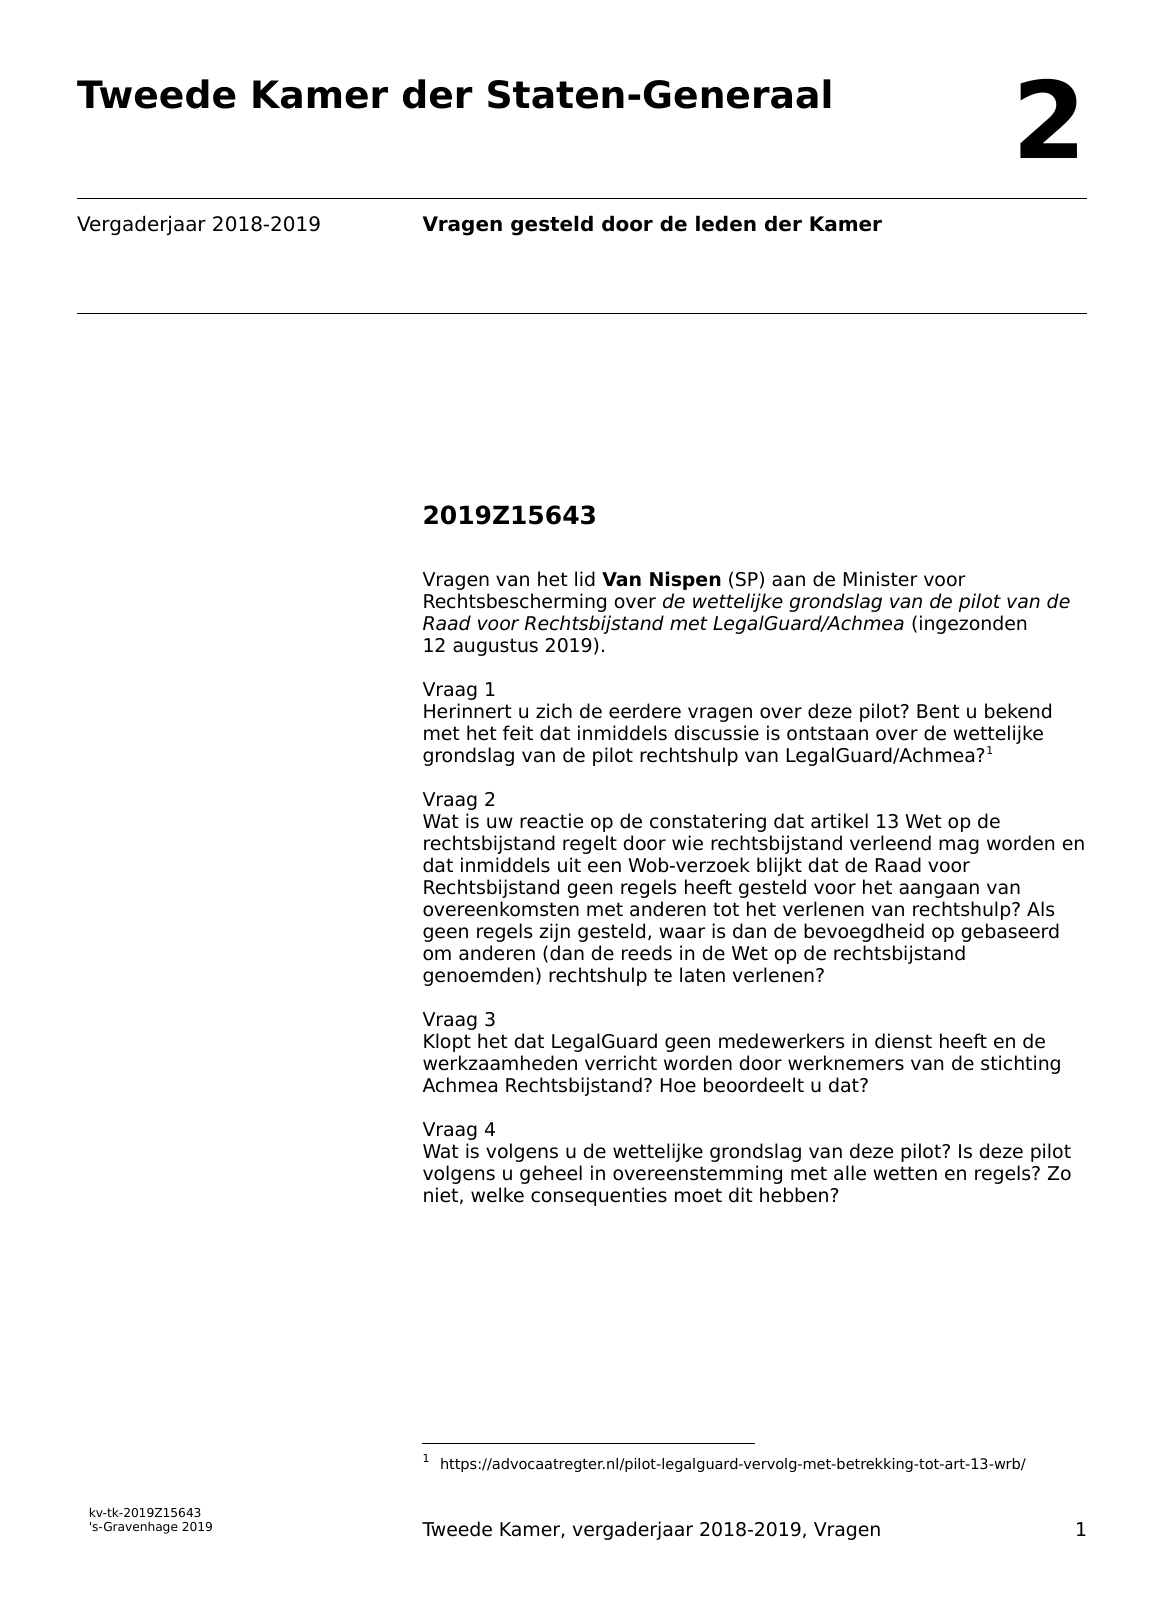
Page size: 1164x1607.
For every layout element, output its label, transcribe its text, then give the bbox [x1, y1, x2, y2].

text Klopt het dat LegalGuard geen medewerkers in dienst heeft en de werkzaamheden verricht worden door werknemers van de stichting Achmea Rechtsbijstand? Hoe beoordeelt u dat? [422, 1031, 1087, 1097]
text Wat is volgens u de wettelijke grondslag van deze pilot? Is deze pilot volgens u geheel in overeenstemming met alle wetten en regels? Zo niet, welke consequenties moet dit hebben? [422, 1141, 1087, 1207]
table_cell Vragen gesteld door de leden der Kamer [422, 199, 1087, 313]
text Vragen van het lid Van Nispen (SP) aan de Minister voor Rechtsbescherming over de wettelijke grondslag van de pilot van de Raad voor Rechtsbijstand met LegalGuard/Achmea (ingezonden 12 augustus 2019). [422, 569, 1087, 657]
table_cell Vergaderjaar 2018-2019 [77, 199, 422, 313]
text https://advocaatregter.nl/pilot-legalguard-vervolg-met-betrekking-tot-art-13-wrb/ [422, 1452, 1087, 1474]
table_header 2 [886, 59, 1087, 198]
text kv-tk-2019Z15643 [88, 1506, 323, 1520]
table_header Tweede Kamer der Staten-Generaal [77, 59, 886, 198]
text 's-Gravenhage 2019 [88, 1520, 323, 1534]
text Vraag 2 [422, 789, 1087, 811]
text 2019Z15643 [422, 501, 1087, 531]
text Wat is uw reactie op de constatering dat artikel 13 Wet op de rechtsbijstand regelt door wie rechtsbijstand verleend mag worden en dat inmiddels uit een Wob-verzoek blijkt dat de Raad voor Rechtsbijstand geen regels heeft gesteld voor het aangaan van overeenkomsten met anderen tot het verlenen van rechtshulp? Als geen regels zijn gesteld, waar is dan de bevoegdheid op gebaseerd om anderen (dan de reeds in de Wet op de rechtsbijstand genoemden) rechtshulp te laten verlenen? [422, 811, 1087, 987]
text Vraag 3 [422, 1009, 1087, 1031]
text Vraag 4 [422, 1119, 1087, 1141]
text Herinnert u zich de eerdere vragen over deze pilot? Bent u bekend met het feit dat inmiddels discussie is ontstaan over de wettelijke grondslag van de pilot rechtshulp van LegalGuard/Achmea? [422, 701, 1087, 767]
text Vraag 1 [422, 679, 1087, 701]
